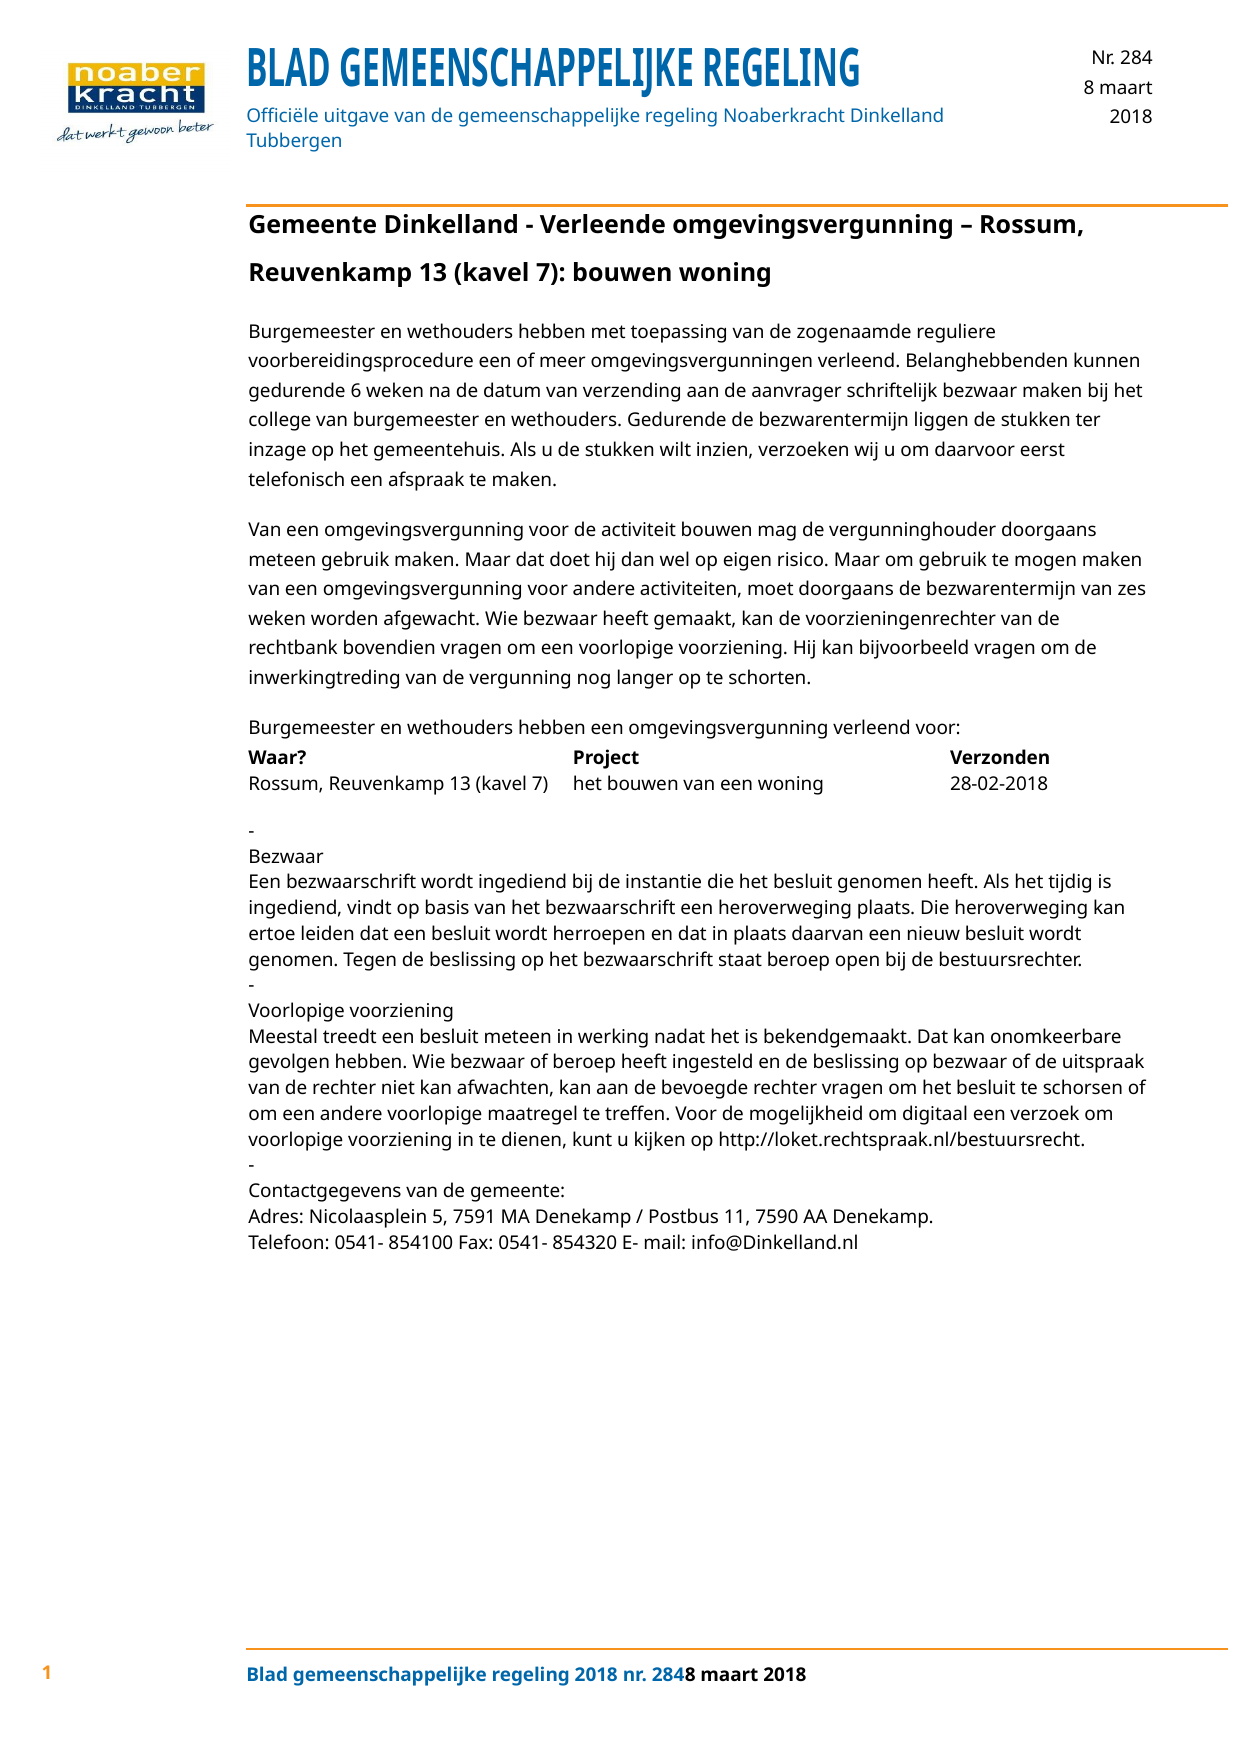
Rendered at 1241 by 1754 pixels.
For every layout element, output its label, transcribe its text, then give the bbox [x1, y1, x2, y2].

text Een bezwaarschrift wordt ingediend bij de instantie die het besluit genomen heeft. Als het tijdig is ingediend, vindt op basis van het bezwaarschrift een heroverweging plaats. Die heroverweging kan ertoe leiden dat een besluit wordt herroepen en dat in plaats daarvan een nieuw besluit wordt genomen. Tegen de beslissing op het bezwaarschrift staat beroep open bij de bestuursrechter. [248, 869, 1152, 972]
text Gemeente Dinkelland - Verleende omgevingsvergunning – Rossum, Reuvenkamp 13 (kavel 7): bouwen woning [248, 207, 1152, 288]
picture [41, 47, 231, 172]
text Telefoon: 0541- 854100 Fax: 0541- 854320 E- mail: info@Dinkelland.nl [248, 1229, 1152, 1254]
text - [248, 972, 1152, 997]
table_header Waar? [248, 744, 573, 770]
text Voorlopige voorziening [248, 997, 1152, 1023]
table_cell het bouwen van een woning [573, 770, 950, 796]
table_cell 28-02-2018 [950, 770, 1152, 796]
text Van een omgevingsvergunning voor de activiteit bouwen mag de vergunninghouder doorgaans meteen gebruik maken. Maar dat doet hij dan wel op eigen risico. Maar om gebruik te mogen maken van een omgevingsvergunning voor andere activiteiten, moet doorgaans de bezwarentermijn van zes weken worden afgewacht. Wie bezwaar heeft gemaakt, kan de voorzieningenrechter van de rechtbank bovendien vragen om een voorlopige voorziening. Hij kan bijvoorbeeld vragen om de inwerkingtreding van de vergunning nog langer op te schorten. [248, 516, 1152, 690]
text Burgemeester en wethouders hebben een omgevingsvergunning verleend voor: [248, 714, 1152, 740]
text - [248, 1152, 1152, 1177]
table_header Verzonden [950, 744, 1152, 770]
text Burgemeester en wethouders hebben met toepassing van de zogenaamde reguliere voorbereidingsprocedure een of meer omgevingsvergunningen verleend. Belanghebbenden kunnen gedurende 6 weken na de datum van verzending aan de aanvrager schriftelijk bezwaar maken bij het college van burgemeester en wethouders. Gedurende de bezwarentermijn liggen de stukken ter inzage op het gemeentehuis. Als u de stukken wilt inzien, verzoeken wij u om daarvoor eerst telefonisch een afspraak te maken. [248, 318, 1152, 492]
table_header Project [573, 744, 950, 770]
text - [248, 817, 1152, 843]
table_cell Rossum, Reuvenkamp 13 (kavel 7) [248, 770, 573, 796]
text Meestal treedt een besluit meteen in werking nadat het is bekendgemaakt. Dat kan onomkeerbare gevolgen hebben. Wie bezwaar of beroep heeft ingesteld en de beslissing op bezwaar of de uitspraak van de rechter niet kan afwachten, kan aan de bevoegde rechter vragen om het besluit te schorsen of om een andere voorlopige maatregel te treffen. Voor de mogelijkheid om digitaal een verzoek om voorlopige voorziening in te dienen, kunt u kijken op http://loket.rechtspraak.nl/bestuursrecht. [248, 1023, 1152, 1152]
text Contactgegevens van de gemeente: [248, 1177, 1152, 1203]
text Bezwaar [248, 843, 1152, 869]
text Adres: Nicolaasplein 5, 7591 MA Denekamp / Postbus 11, 7590 AA Denekamp. [248, 1203, 1152, 1229]
